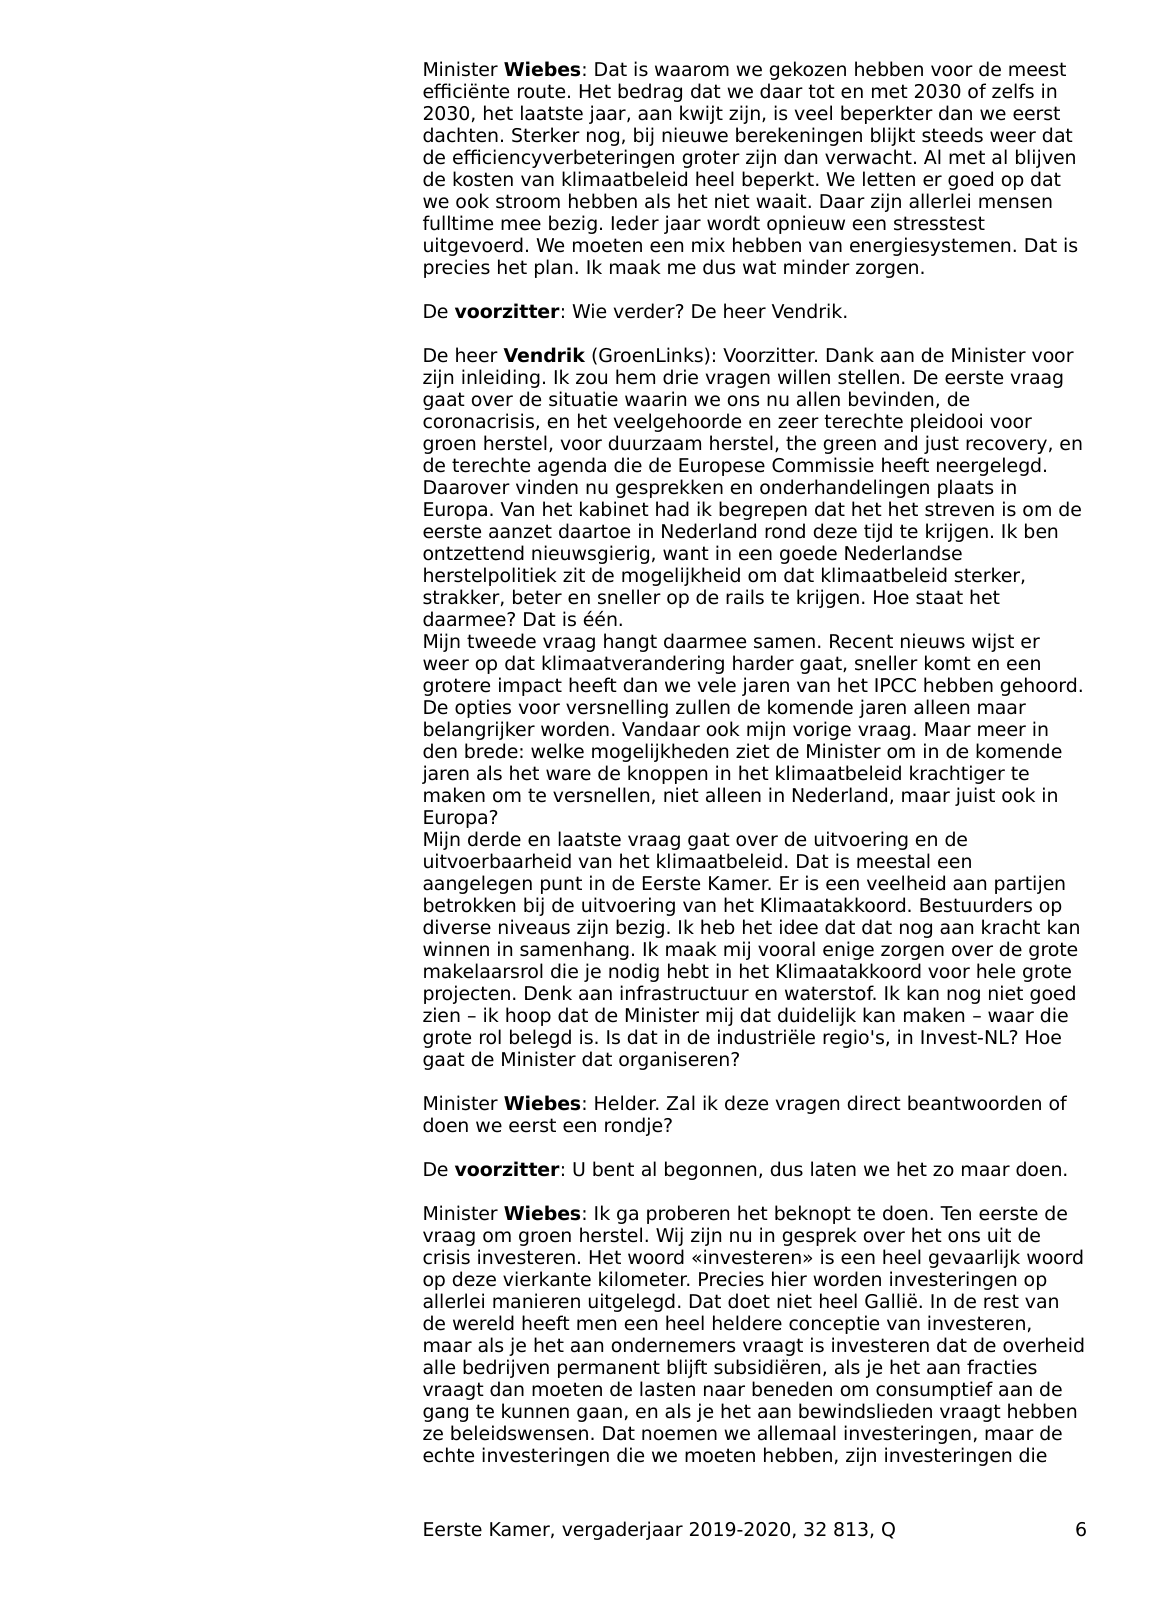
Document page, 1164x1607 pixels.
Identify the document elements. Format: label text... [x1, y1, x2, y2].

text Minister Wiebes: Helder. Zal ik deze vragen direct beantwoorden of doen we eerst een rondje? [422, 1093, 1087, 1137]
text Minister Wiebes: Dat is waarom we gekozen hebben voor de meest efficiënte route. Het bedrag dat we daar tot en met 2030 of zelfs in 2030, het laatste jaar, aan kwijt zijn, is veel beperkter dan we eerst dachten. Sterker nog, bij nieuwe berekeningen blijkt steeds weer dat de efficiencyverbeteringen groter zijn dan verwacht. Al met al blijven de kosten van klimaatbeleid heel beperkt. We letten er goed op dat we ook stroom hebben als het niet waait. Daar zijn allerlei mensen fulltime mee bezig. Ieder jaar wordt opnieuw een stresstest uitgevoerd. We moeten een mix hebben van energiesystemen. Dat is precies het plan. Ik maak me dus wat minder zorgen. [422, 59, 1087, 279]
text Mijn derde en laatste vraag gaat over de uitvoering en de uitvoerbaarheid van het klimaatbeleid. Dat is meestal een aangelegen punt in de Eerste Kamer. Er is een veelheid aan partijen betrokken bij de uitvoering van het Klimaatakkoord. Bestuurders op diverse niveaus zijn bezig. Ik heb het idee dat dat nog aan kracht kan winnen in samenhang. Ik maak mij vooral enige zorgen over de grote makelaarsrol die je nodig hebt in het Klimaatakkoord voor hele grote projecten. Denk aan infrastructuur en waterstof. Ik kan nog niet goed zien – ik hoop dat de Minister mij dat duidelijk kan maken – waar die grote rol belegd is. Is dat in de industriële regio's, in Invest-NL? Hoe gaat de Minister dat organiseren? [422, 829, 1087, 1071]
text De heer Vendrik (GroenLinks): Voorzitter. Dank aan de Minister voor zijn inleiding. Ik zou hem drie vragen willen stellen. De eerste vraag gaat over de situatie waarin we ons nu allen bevinden, de coronacrisis, en het veelgehoorde en zeer terechte pleidooi voor groen herstel, voor duurzaam herstel, the green and just recovery, en de terechte agenda die de Europese Commissie heeft neergelegd. Daarover vinden nu gesprekken en onderhandelingen plaats in Europa. Van het kabinet had ik begrepen dat het het streven is om de eerste aanzet daartoe in Nederland rond deze tijd te krijgen. Ik ben ontzettend nieuwsgierig, want in een goede Nederlandse herstelpolitiek zit de mogelijkheid om dat klimaatbeleid sterker, strakker, beter en sneller op de rails te krijgen. Hoe staat het daarmee? Dat is één. [422, 345, 1087, 631]
text Mijn tweede vraag hangt daarmee samen. Recent nieuws wijst er weer op dat klimaatverandering harder gaat, sneller komt en een grotere impact heeft dan we vele jaren van het IPCC hebben gehoord. De opties voor versnelling zullen de komende jaren alleen maar belangrijker worden. Vandaar ook mijn vorige vraag. Maar meer in den brede: welke mogelijkheden ziet de Minister om in de komende jaren als het ware de knoppen in het klimaatbeleid krachtiger te maken om te versnellen, niet alleen in Nederland, maar juist ook in Europa? [422, 631, 1087, 829]
text De voorzitter: U bent al begonnen, dus laten we het zo maar doen. [422, 1159, 1087, 1181]
text De voorzitter: Wie verder? De heer Vendrik. [422, 301, 1087, 323]
text Minister Wiebes: Ik ga proberen het beknopt te doen. Ten eerste de vraag om groen herstel. Wij zijn nu in gesprek over het ons uit de crisis investeren. Het woord «investeren» is een heel gevaarlijk woord op deze vierkante kilometer. Precies hier worden investeringen op allerlei manieren uitgelegd. Dat doet niet heel Gallië. In de rest van de wereld heeft men een heel heldere conceptie van investeren, maar als je het aan ondernemers vraagt is investeren dat de overheid alle bedrijven permanent blijft subsidiëren, als je het aan fracties vraagt dan moeten de lasten naar beneden om consumptief aan de gang te kunnen gaan, en als je het aan bewindslieden vraagt hebben ze beleidswensen. Dat noemen we allemaal investeringen, maar de echte investeringen die we moeten hebben, zijn investeringen die [422, 1203, 1087, 1467]
